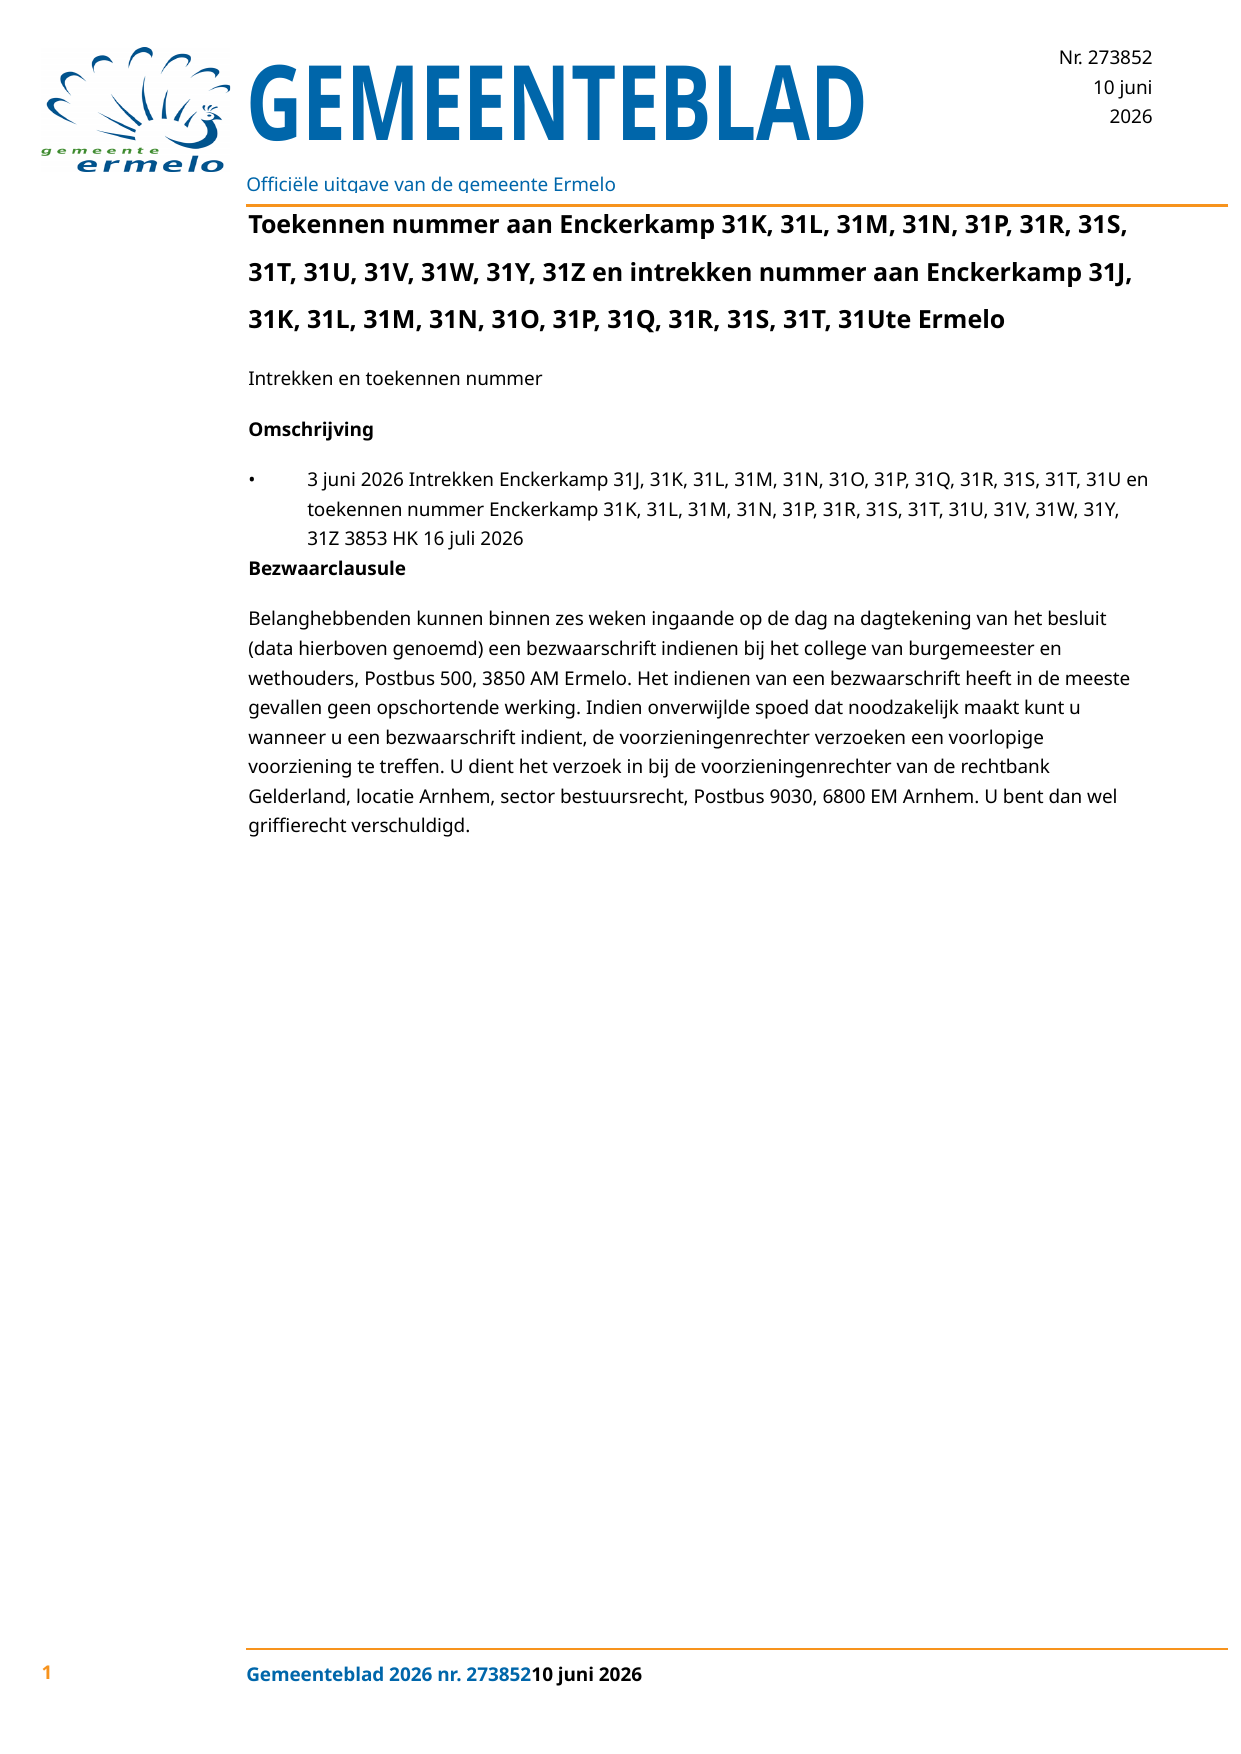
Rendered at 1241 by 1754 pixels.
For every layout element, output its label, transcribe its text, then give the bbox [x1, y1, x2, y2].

list 3 juni 2026 Intrekken Enckerkamp 31J, 31K, 31L, 31M, 31N, 31O, 31P, 31Q, 31R, 31S, 31T, 31U en toekennen nummer Enckerkamp 31K, 31L, 31M, 31N, 31P, 31R, 31S, 31T, 31U, 31V, 31W, 31Y, 31Z 3853 HK 16 juli 2026 [248, 466, 1152, 551]
text Toekennen nummer aan Enckerkamp 31K, 31L, 31M, 31N, 31P, 31R, 31S, 31T, 31U, 31V, 31W, 31Y, 31Z en intrekken nummer aan Enckerkamp 31J, 31K, 31L, 31M, 31N, 31O, 31P, 31Q, 31R, 31S, 31T, 31Ute Ermelo [248, 207, 1152, 336]
text Belanghebbenden kunnen binnen zes weken ingaande op de dag na dagtekening van het besluit (data hierboven genoemd) een bezwaarschrift indienen bij het college van burgemeester en wethouders, Postbus 500, 3850 AM Ermelo. Het indienen van een bezwaarschrift heeft in de meeste gevallen geen opschortende werking. Indien onverwijlde spoed dat noodzakelijk maakt kunt u wanneer u een bezwaarschrift indient, de voorzieningenrechter verzoeken een voorlopige voorziening te treffen. U dient het verzoek in bij de voorzieningenrechter van de rechtbank Gelderland, locatie Arnhem, sector bestuursrecht, Postbus 9030, 6800 EM Arnhem. U bent dan wel griffierecht verschuldigd. [248, 606, 1152, 838]
text Omschrijving [248, 416, 1152, 442]
text Intrekken en toekennen nummer [248, 366, 1152, 391]
picture [41, 47, 231, 172]
text Bezwaarclausule [248, 555, 1152, 581]
